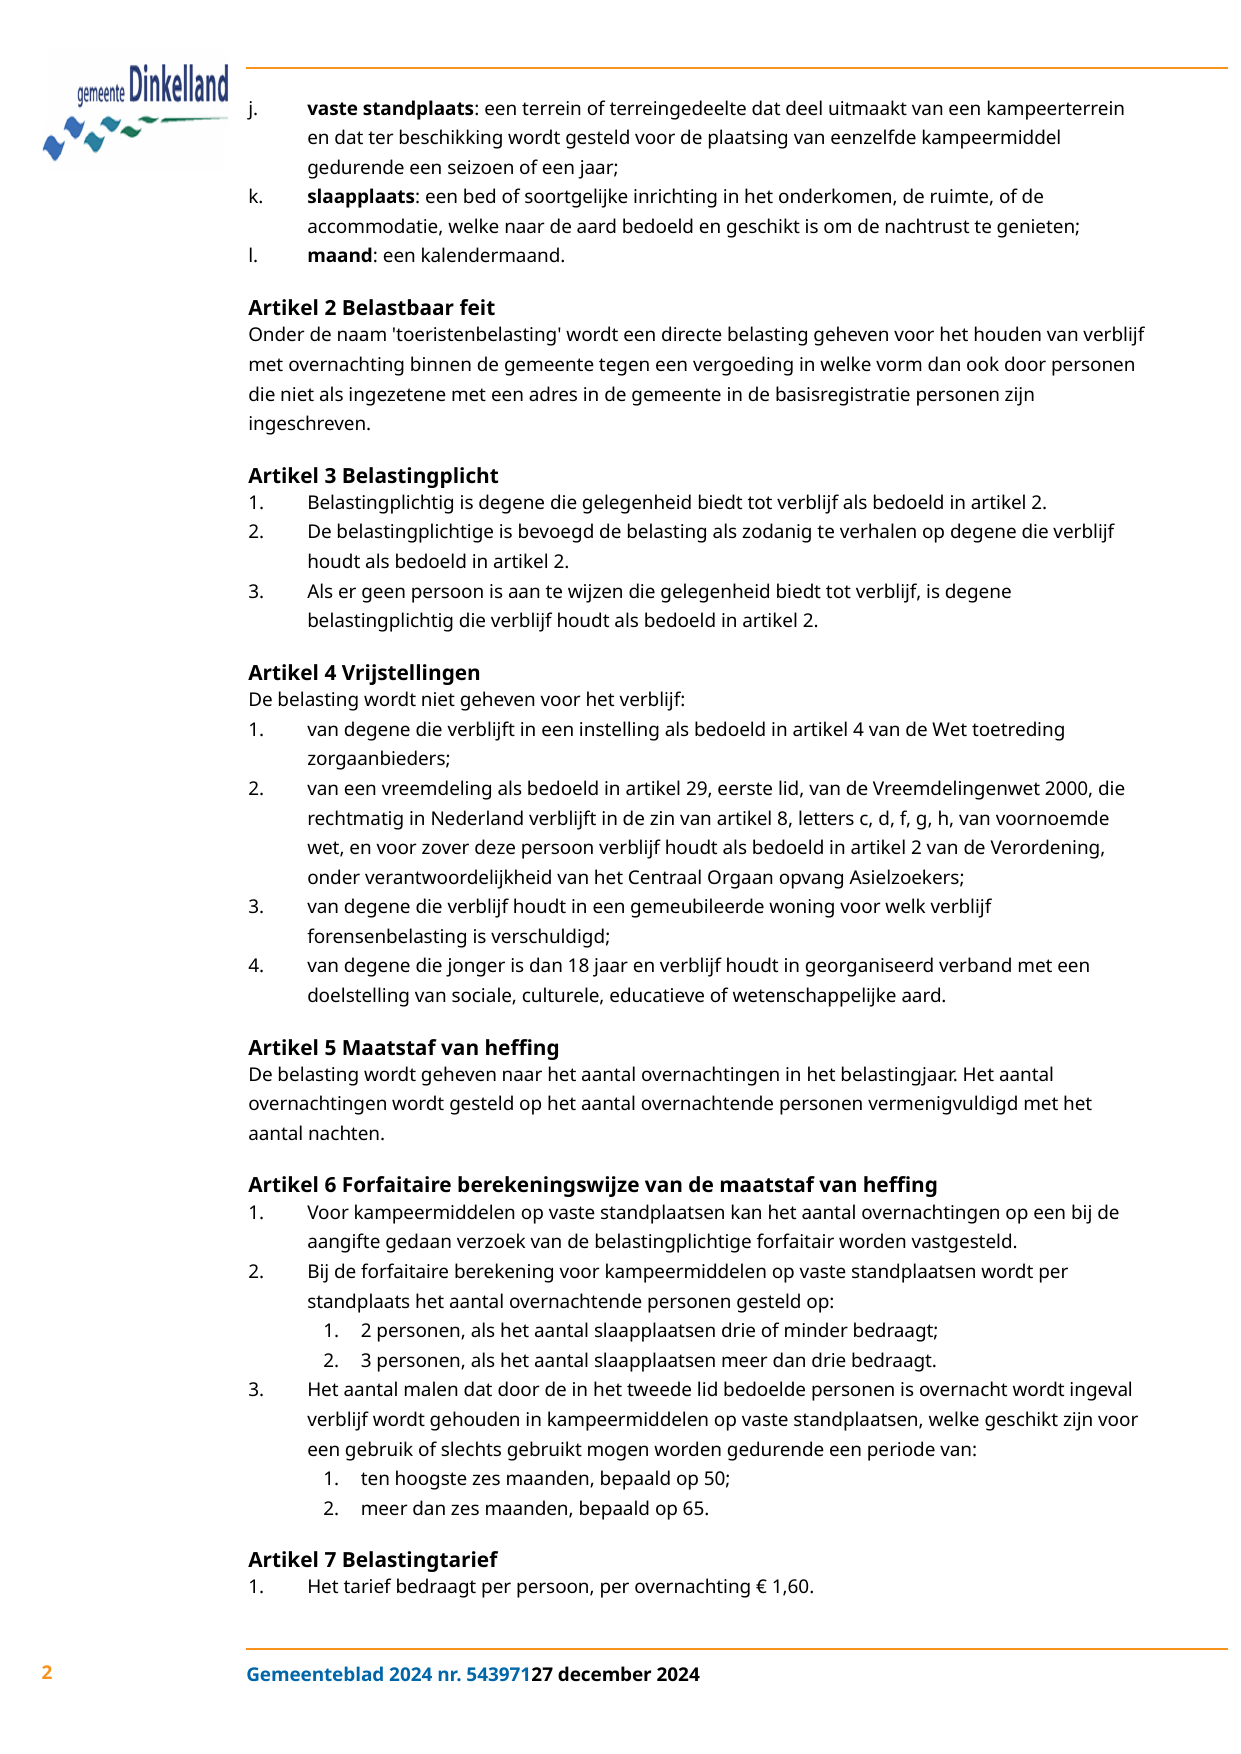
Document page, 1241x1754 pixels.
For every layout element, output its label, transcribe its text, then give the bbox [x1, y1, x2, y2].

list De belastingplichtige is bevoegd de belasting als zodanig te verhalen op degene die verblijf houdt als bedoeld in artikel 2. [248, 519, 1152, 574]
list maand: een kalendermaand. [248, 243, 1152, 268]
list Het aantal malen dat door de in het tweede lid bedoelde personen is overnacht wordt ingeval verblijf wordt gehouden in kampeermiddelen op vaste standplaatsen, welke geschikt zijn voor een gebruik of slechts gebruikt mogen worden gedurende een periode van: [248, 1377, 1152, 1461]
text Artikel 7 Belastingtarief [248, 1545, 1152, 1574]
list van degene die verblijft in een instelling als bedoeld in artikel 4 van de Wet toetreding zorgaanbieders; [248, 716, 1152, 771]
list vaste standplaats: een terrein of terreingedeelte dat deel uitmaakt van een kampeerterrein en dat ter beschikking wordt gesteld voor de plaatsing van eenzelfde kampeermiddel gedurende een seizoen of een jaar; [248, 95, 1152, 180]
list 3 personen, als het aantal slaapplaatsen meer dan drie bedraagt. [323, 1347, 1152, 1373]
list van degene die verblijf houdt in een gemeubileerde woning voor welk verblijf forensenbelasting is verschuldigd; [248, 893, 1152, 949]
list Voor kampeermiddelen op vaste standplaatsen kan het aantal overnachtingen op een bij de aangifte gedaan verzoek van de belastingplichtige forfaitair worden vastgesteld. [248, 1199, 1152, 1254]
list 2 personen, als het aantal slaapplaatsen drie of minder bedraagt; [323, 1317, 1152, 1343]
text Onder de naam 'toeristenbelasting' wordt een directe belasting geheven voor het houden van verblijf met overnachting binnen de gemeente tegen een vergoeding in welke vorm dan ook door personen die niet als ingezetene met een adres in de gemeente in de basisregistratie personen zijn ingeschreven. [248, 322, 1152, 436]
list Als er geen persoon is aan te wijzen die gelegenheid biedt tot verblijf, is degene belastingplichtig die verblijf houdt als bedoeld in artikel 2. [248, 578, 1152, 633]
list van degene die jonger is dan 18 jaar en verblijf houdt in georganiseerd verband met een doelstelling van sociale, culturele, educatieve of wetenschappelijke aard. [248, 953, 1152, 1008]
list Belastingplichtig is degene die gelegenheid biedt tot verblijf als bedoeld in artikel 2. [248, 489, 1152, 515]
list ten hoogste zes maanden, bepaald op 50; [323, 1465, 1152, 1491]
text Artikel 5 Maatstaf van heffing [248, 1033, 1152, 1061]
text Artikel 6 Forfaitaire berekeningswijze van de maatstaf van heffing [248, 1171, 1152, 1199]
text De belasting wordt geheven naar het aantal overnachtingen in het belastingjaar. Het aantal overnachtingen wordt gesteld op het aantal overnachtende personen vermenigvuldigd met het aantal nachten. [248, 1061, 1152, 1146]
text Artikel 4 Vrijstellingen [248, 658, 1152, 686]
text De belasting wordt niet geheven voor het verblijf: [248, 686, 1152, 712]
list Bij de forfaitaire berekening voor kampeermiddelen op vaste standplaatsen wordt per standplaats het aantal overnachtende personen gesteld op: [248, 1258, 1152, 1313]
text Artikel 2 Belastbaar feit [248, 293, 1152, 322]
text Artikel 3 Belastingplicht [248, 461, 1152, 489]
list meer dan zes maanden, bepaald op 65. [323, 1495, 1152, 1521]
list Het tarief bedraagt per persoon, per overnachting € 1,60. [248, 1574, 1152, 1599]
picture [41, 47, 231, 172]
list slaapplaats: een bed of soortgelijke inrichting in het onderkomen, de ruimte, of de accommodatie, welke naar de aard bedoeld en geschikt is om de nachtrust te genieten; [248, 183, 1152, 239]
list van een vreemdeling als bedoeld in artikel 29, eerste lid, van de Vreemdelingenwet 2000, die rechtmatig in Nederland verblijft in de zin van artikel 8, letters c, d, f, g, h, van voornoemde wet, en voor zover deze persoon verblijf houdt als bedoeld in artikel 2 van de Verordening, onder verantwoordelijkheid van het Centraal Orgaan opvang Asielzoekers; [248, 775, 1152, 889]
